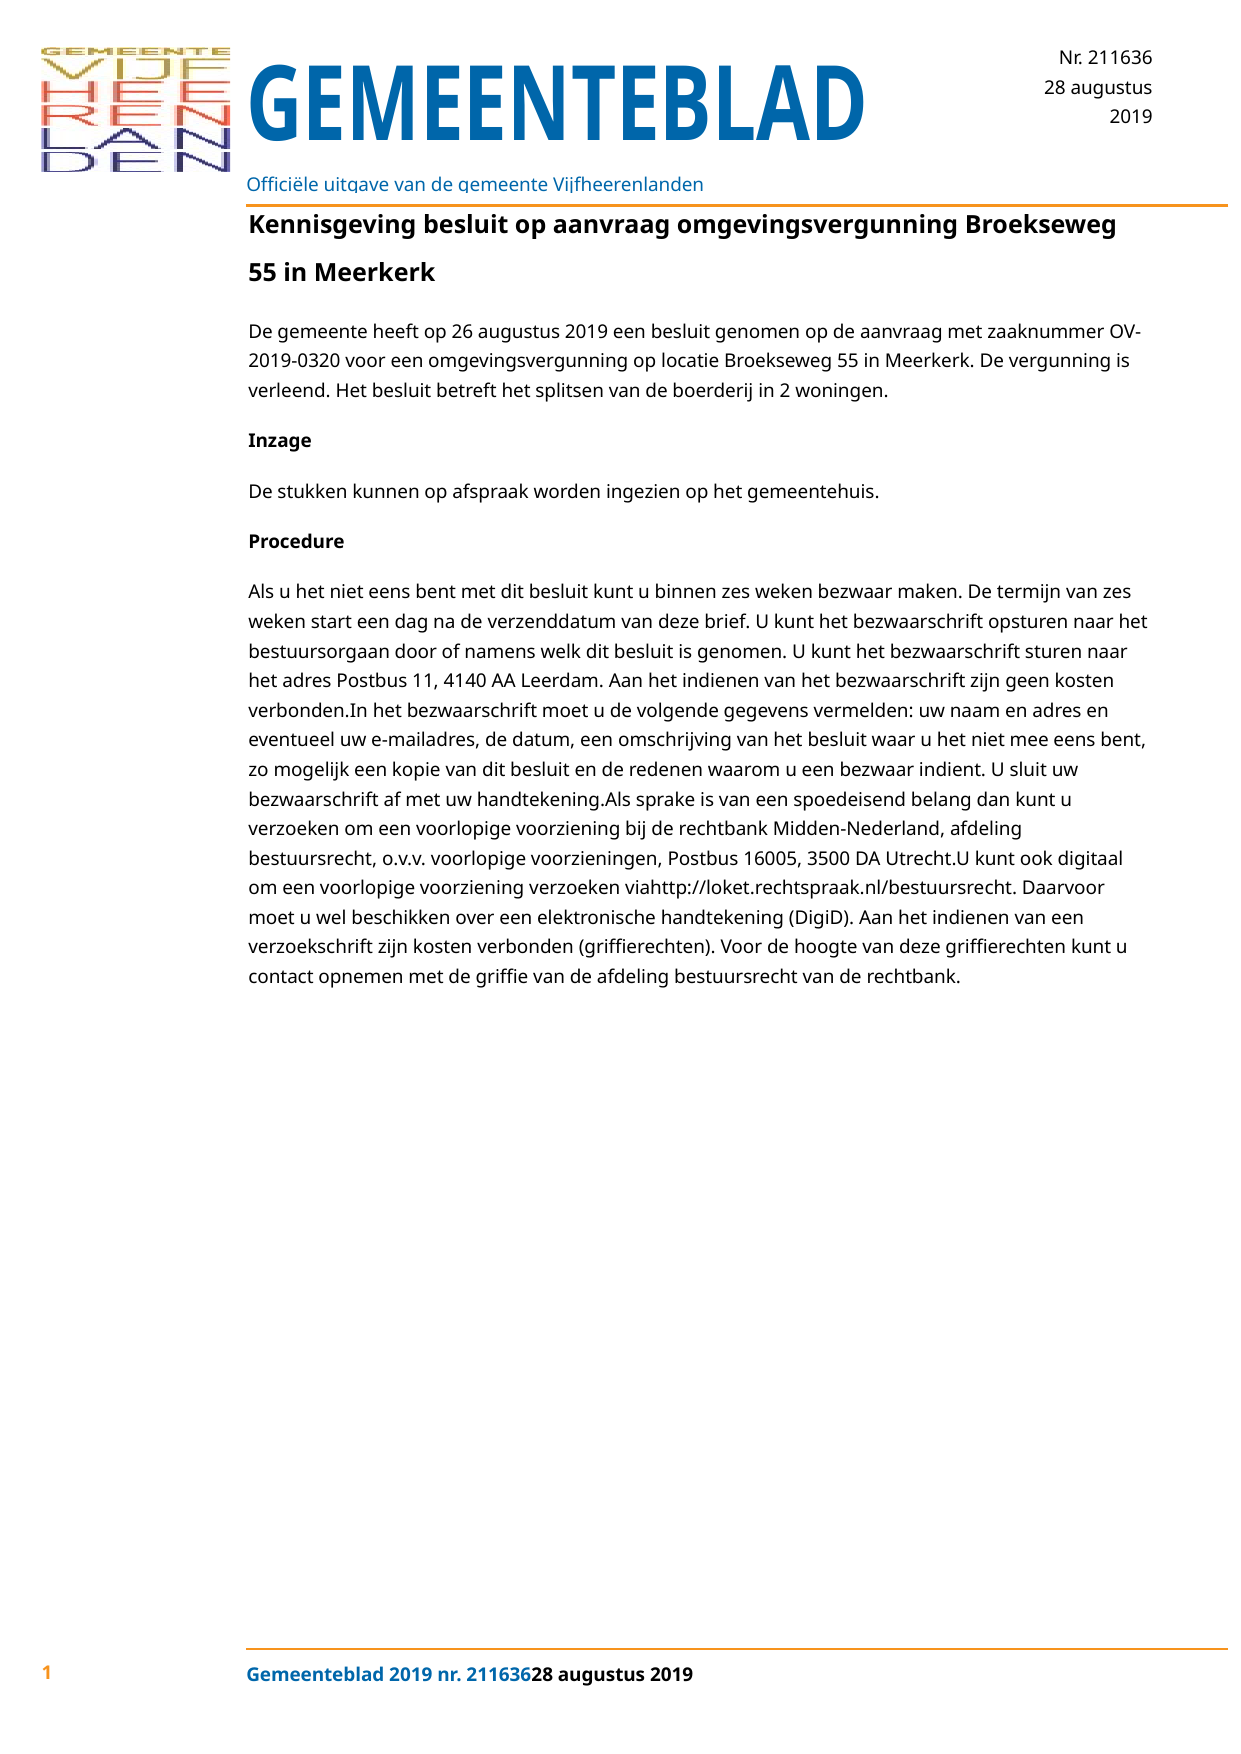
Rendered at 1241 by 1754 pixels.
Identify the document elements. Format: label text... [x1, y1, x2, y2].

text Inzage [248, 427, 1152, 453]
text De gemeente heeft op 26 augustus 2019 een besluit genomen op de aanvraag met zaaknummer OV-2019-0320 voor een omgevingsvergunning op locatie Broekseweg 55 in Meerkerk. De vergunning is verleend. Het besluit betreft het splitsen van de boerderij in 2 woningen. [248, 318, 1152, 403]
text Als u het niet eens bent met dit besluit kunt u binnen zes weken bezwaar maken. De termijn van zes weken start een dag na de verzenddatum van deze brief. U kunt het bezwaarschrift opsturen naar het bestuursorgaan door of namens welk dit besluit is genomen. U kunt het bezwaarschrift sturen naar het adres Postbus 11, 4140 AA Leerdam. Aan het indienen van het bezwaarschrift zijn geen kosten verbonden.In het bezwaarschrift moet u de volgende gegevens vermelden: uw naam en adres en eventueel uw e-mailadres, de datum, een omschrijving van het besluit waar u het niet mee eens bent, zo mogelijk een kopie van dit besluit en de redenen waarom u een bezwaar indient. U sluit uw bezwaarschrift af met uw handtekening.Als sprake is van een spoedeisend belang dan kunt u verzoeken om een voorlopige voorziening bij de rechtbank Midden-Nederland, afdeling bestuursrecht, o.v.v. voorlopige voorzieningen, Postbus 16005, 3500 DA Utrecht.U kunt ook digitaal om een voorlopige voorziening verzoeken viahttp://loket.rechtspraak.nl/bestuursrecht. Daarvoor moet u wel beschikken over een elektronische handtekening (DigiD). Aan het indienen van een verzoekschrift zijn kosten verbonden (griffierechten). Voor de hoogte van deze griffierechten kunt u contact opnemen met de griffie van de afdeling bestuursrecht van de rechtbank. [248, 579, 1152, 989]
picture [41, 47, 231, 172]
text Procedure [248, 528, 1152, 554]
text Kennisgeving besluit op aanvraag omgevingsvergunning Broekseweg 55 in Meerkerk [248, 207, 1152, 288]
text De stukken kunnen op afspraak worden ingezien op het gemeentehuis. [248, 478, 1152, 504]
